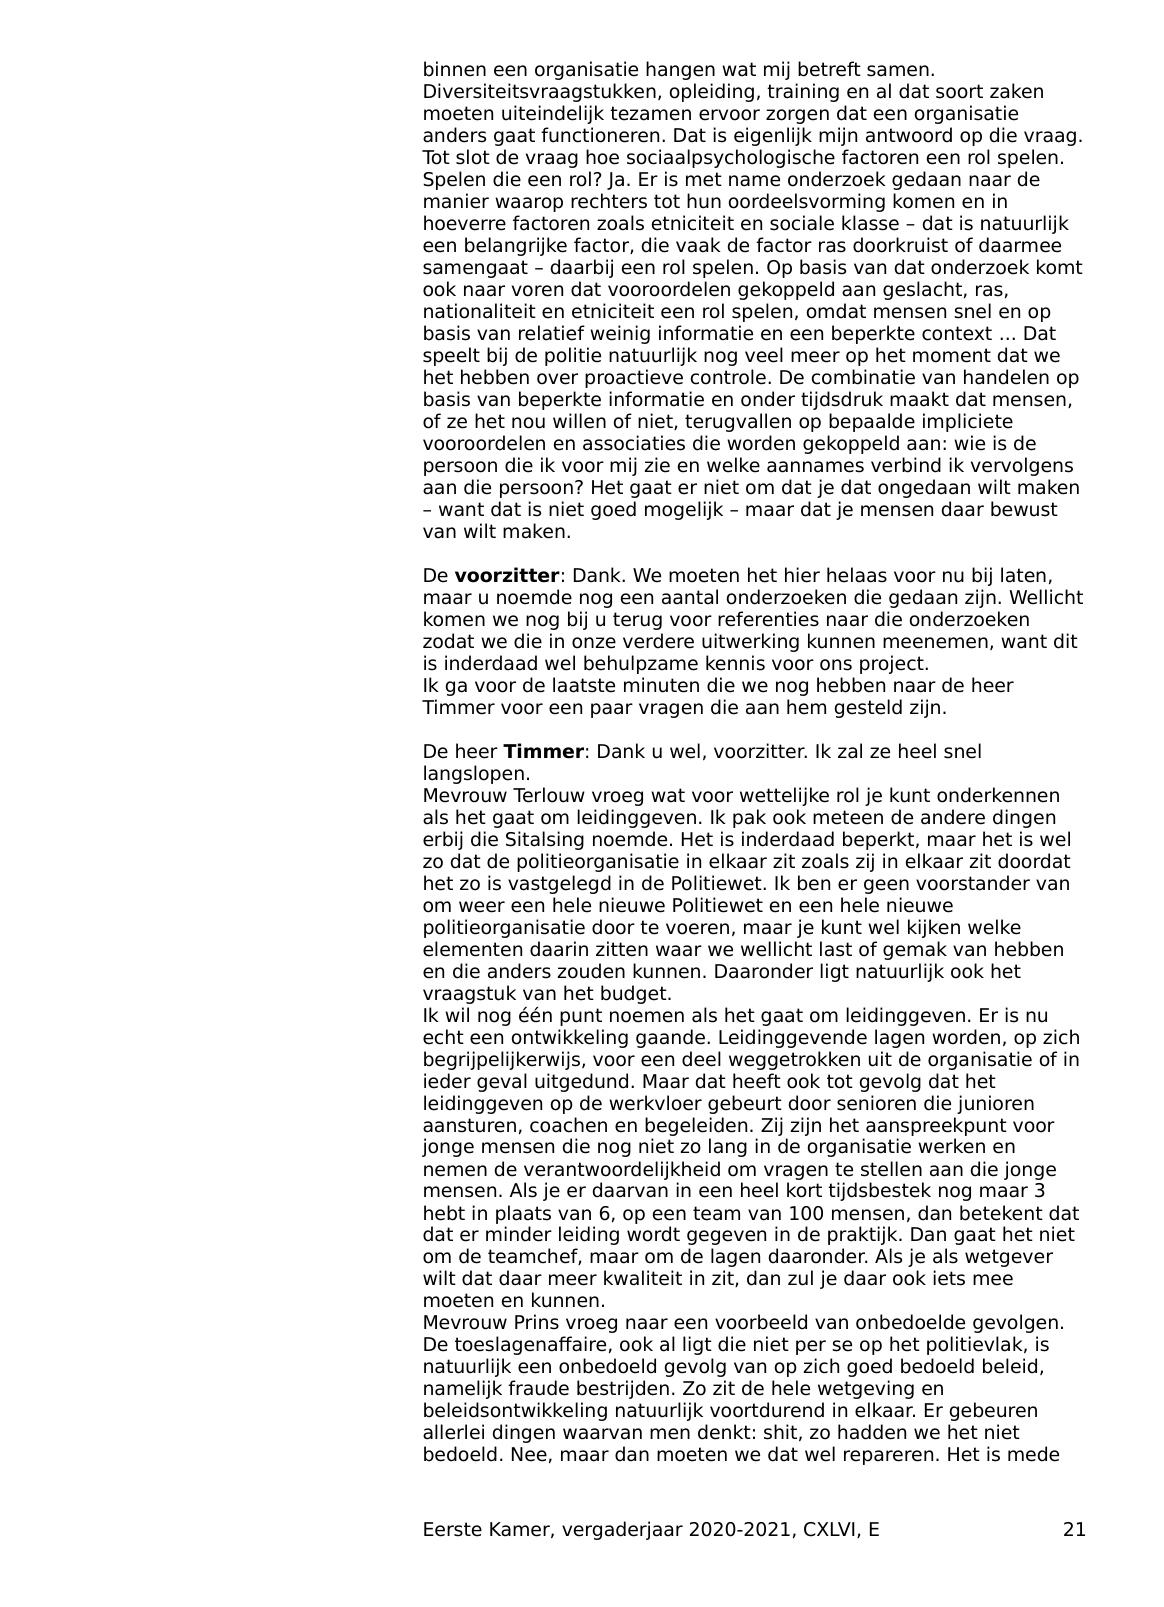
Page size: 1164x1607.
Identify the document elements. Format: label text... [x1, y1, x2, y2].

text Ik wil nog één punt noemen als het gaat om leidinggeven. Er is nu echt een ontwikkeling gaande. Leidinggevende lagen worden, op zich begrijpelijkerwijs, voor een deel weggetrokken uit de organisatie of in ieder geval uitgedund. Maar dat heeft ook tot gevolg dat het leidinggeven op de werkvloer gebeurt door senioren die junioren aansturen, coachen en begeleiden. Zij zijn het aanspreekpunt voor jonge mensen die nog niet zo lang in de organisatie werken en nemen de verantwoordelijkheid om vragen te stellen aan die jonge mensen. Als je er daarvan in een heel kort tijdsbestek nog maar 3 hebt in plaats van 6, op een team van 100 mensen, dan betekent dat dat er minder leiding wordt gegeven in de praktijk. Dan gaat het niet om de teamchef, maar om de lagen daaronder. Als je als wetgever wilt dat daar meer kwaliteit in zit, dan zul je daar ook iets mee moeten en kunnen. [422, 1004, 1087, 1312]
text Tot slot de vraag hoe sociaalpsychologische factoren een rol spelen. Spelen die een rol? Ja. Er is met name onderzoek gedaan naar de manier waarop rechters tot hun oordeelsvorming komen en in hoeverre factoren zoals etniciteit en sociale klasse – dat is natuurlijk een belangrijke factor, die vaak de factor ras doorkruist of daarmee samengaat – daarbij een rol spelen. Op basis van dat onderzoek komt ook naar voren dat vooroordelen gekoppeld aan geslacht, ras, nationaliteit en etniciteit een rol spelen, omdat mensen snel en op basis van relatief weinig informatie en een beperkte context ... Dat speelt bij de politie natuurlijk nog veel meer op het moment dat we het hebben over proactieve controle. De combinatie van handelen op basis van beperkte informatie en onder tijdsdruk maakt dat mensen, of ze het nou willen of niet, terugvallen op bepaalde impliciete vooroordelen en associaties die worden gekoppeld aan: wie is de persoon die ik voor mij zie en welke aannames verbind ik vervolgens aan die persoon? Het gaat er niet om dat je dat ongedaan wilt maken – want dat is niet goed mogelijk – maar dat je mensen daar bewust van wilt maken. [422, 147, 1087, 543]
text Mevrouw Prins vroeg naar een voorbeeld van onbedoelde gevolgen. De toeslagenaffaire, ook al ligt die niet per se op het politievlak, is natuurlijk een onbedoeld gevolg van op zich goed bedoeld beleid, namelijk fraude bestrijden. Zo zit de hele wetgeving en beleidsontwikkeling natuurlijk voortdurend in elkaar. Er gebeuren allerlei dingen waarvan men denkt: shit, zo hadden we het niet bedoeld. Nee, maar dan moeten we dat wel repareren. Het is mede [422, 1312, 1087, 1466]
text binnen een organisatie hangen wat mij betreft samen. Diversiteitsvraagstukken, opleiding, training en al dat soort zaken moeten uiteindelijk tezamen ervoor zorgen dat een organisatie anders gaat functioneren. Dat is eigenlijk mijn antwoord op die vraag. [422, 59, 1087, 147]
text Mevrouw Terlouw vroeg wat voor wettelijke rol je kunt onderkennen als het gaat om leidinggeven. Ik pak ook meteen de andere dingen erbij die Sitalsing noemde. Het is inderdaad beperkt, maar het is wel zo dat de politieorganisatie in elkaar zit zoals zij in elkaar zit doordat het zo is vastgelegd in de Politiewet. Ik ben er geen voorstander van om weer een hele nieuwe Politiewet en een hele nieuwe politieorganisatie door te voeren, maar je kunt wel kijken welke elementen daarin zitten waar we wellicht last of gemak van hebben en die anders zouden kunnen. Daaronder ligt natuurlijk ook het vraagstuk van het budget. [422, 785, 1087, 1004]
text De heer Timmer: Dank u wel, voorzitter. Ik zal ze heel snel langslopen. [422, 741, 1087, 785]
text De voorzitter: Dank. We moeten het hier helaas voor nu bij laten, maar u noemde nog een aantal onderzoeken die gedaan zijn. Wellicht komen we nog bij u terug voor referenties naar die onderzoeken zodat we die in onze verdere uitwerking kunnen meenemen, want dit is inderdaad wel behulpzame kennis voor ons project. [422, 565, 1087, 675]
text Ik ga voor de laatste minuten die we nog hebben naar de heer Timmer voor een paar vragen die aan hem gesteld zijn. [422, 675, 1087, 719]
